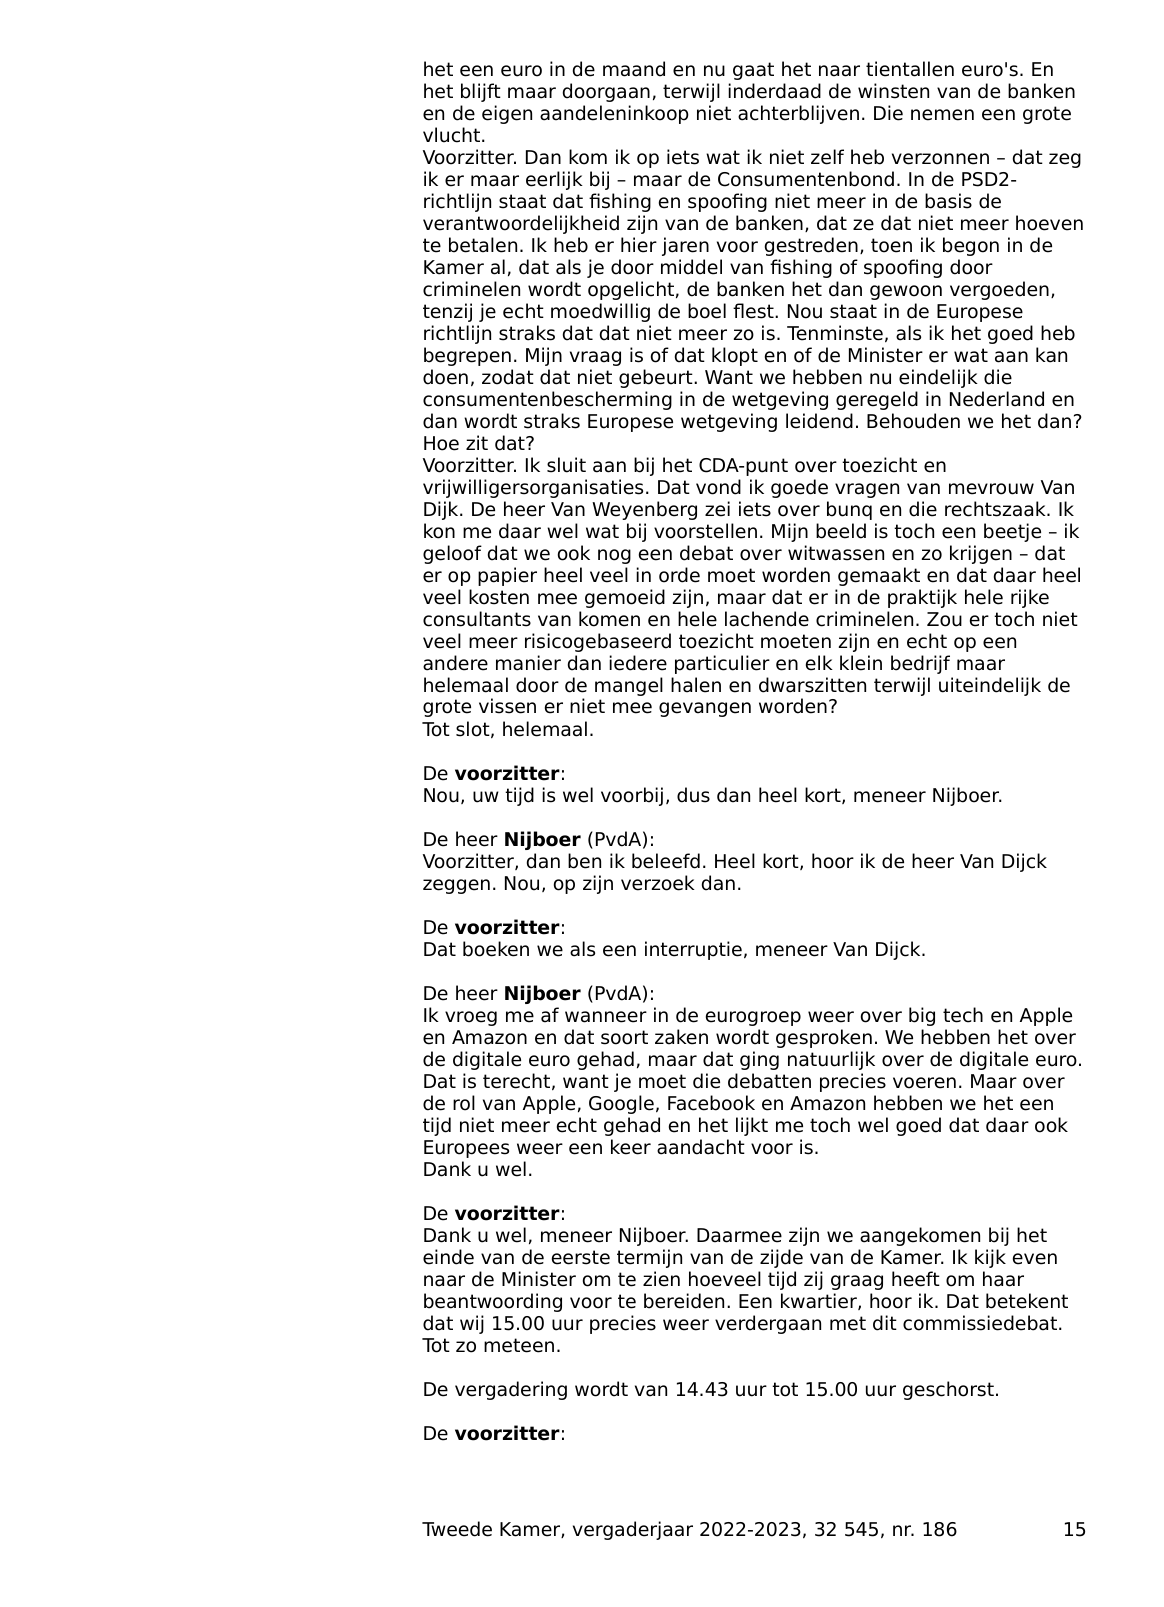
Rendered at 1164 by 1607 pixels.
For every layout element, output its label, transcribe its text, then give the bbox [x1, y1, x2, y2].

text De voorzitter: [422, 1423, 1087, 1445]
text De heer Nijboer (PvdA): [422, 829, 1087, 851]
text Voorzitter, dan ben ik beleefd. Heel kort, hoor ik de heer Van Dijck zeggen. Nou, op zijn verzoek dan. [422, 851, 1087, 895]
text De heer Nijboer (PvdA): [422, 983, 1087, 1005]
text De voorzitter: [422, 763, 1087, 784]
text Ik vroeg me af wanneer in de eurogroep weer over big tech en Apple en Amazon en dat soort zaken wordt gesproken. We hebben het over de digitale euro gehad, maar dat ging natuurlijk over de digitale euro. Dat is terecht, want je moet die debatten precies voeren. Maar over de rol van Apple, Google, Facebook en Amazon hebben we het een tijd niet meer echt gehad en het lijkt me toch wel goed dat daar ook Europees weer een keer aandacht voor is. [422, 1005, 1087, 1159]
text De vergadering wordt van 14.43 uur tot 15.00 uur geschorst. [422, 1379, 1087, 1401]
text Nou, uw tijd is wel voorbij, dus dan heel kort, meneer Nijboer. [422, 784, 1087, 807]
text Voorzitter. Dan kom ik op iets wat ik niet zelf heb verzonnen – dat zeg ik er maar eerlijk bij – maar de Consumentenbond. In de PSD2-richtlijn staat dat fishing en spoofing niet meer in de basis de verantwoordelijkheid zijn van de banken, dat ze dat niet meer hoeven te betalen. Ik heb er hier jaren voor gestreden, toen ik begon in de Kamer al, dat als je door middel van fishing of spoofing door criminelen wordt opgelicht, de banken het dan gewoon vergoeden, tenzij je echt moedwillig de boel flest. Nou staat in de Europese richtlijn straks dat dat niet meer zo is. Tenminste, als ik het goed heb begrepen. Mijn vraag is of dat klopt en of de Minister er wat aan kan doen, zodat dat niet gebeurt. Want we hebben nu eindelijk die consumentenbescherming in de wetgeving geregeld in Nederland en dan wordt straks Europese wetgeving leidend. Behouden we het dan? Hoe zit dat? [422, 147, 1087, 455]
text Dat boeken we als een interruptie, meneer Van Dijck. [422, 939, 1087, 961]
text Tot slot, helemaal. [422, 718, 1087, 740]
text Dank u wel. [422, 1159, 1087, 1181]
text Voorzitter. Ik sluit aan bij het CDA-punt over toezicht en vrijwilligersorganisaties. Dat vond ik goede vragen van mevrouw Van Dijk. De heer Van Weyenberg zei iets over bunq en die rechtszaak. Ik kon me daar wel wat bij voorstellen. Mijn beeld is toch een beetje – ik geloof dat we ook nog een debat over witwassen en zo krijgen – dat er op papier heel veel in orde moet worden gemaakt en dat daar heel veel kosten mee gemoeid zijn, maar dat er in de praktijk hele rijke consultants van komen en hele lachende criminelen. Zou er toch niet veel meer risicogebaseerd toezicht moeten zijn en echt op een andere manier dan iedere particulier en elk klein bedrijf maar helemaal door de mangel halen en dwarszitten terwijl uiteindelijk de grote vissen er niet mee gevangen worden? [422, 455, 1087, 718]
text het een euro in de maand en nu gaat het naar tientallen euro's. En het blijft maar doorgaan, terwijl inderdaad de winsten van de banken en de eigen aandeleninkoop niet achterblijven. Die nemen een grote vlucht. [422, 59, 1087, 147]
text De voorzitter: [422, 1203, 1087, 1225]
text De voorzitter: [422, 917, 1087, 939]
text Dank u wel, meneer Nijboer. Daarmee zijn we aangekomen bij het einde van de eerste termijn van de zijde van de Kamer. Ik kijk even naar de Minister om te zien hoeveel tijd zij graag heeft om haar beantwoording voor te bereiden. Een kwartier, hoor ik. Dat betekent dat wij 15.00 uur precies weer verdergaan met dit commissiedebat. Tot zo meteen. [422, 1225, 1087, 1357]
